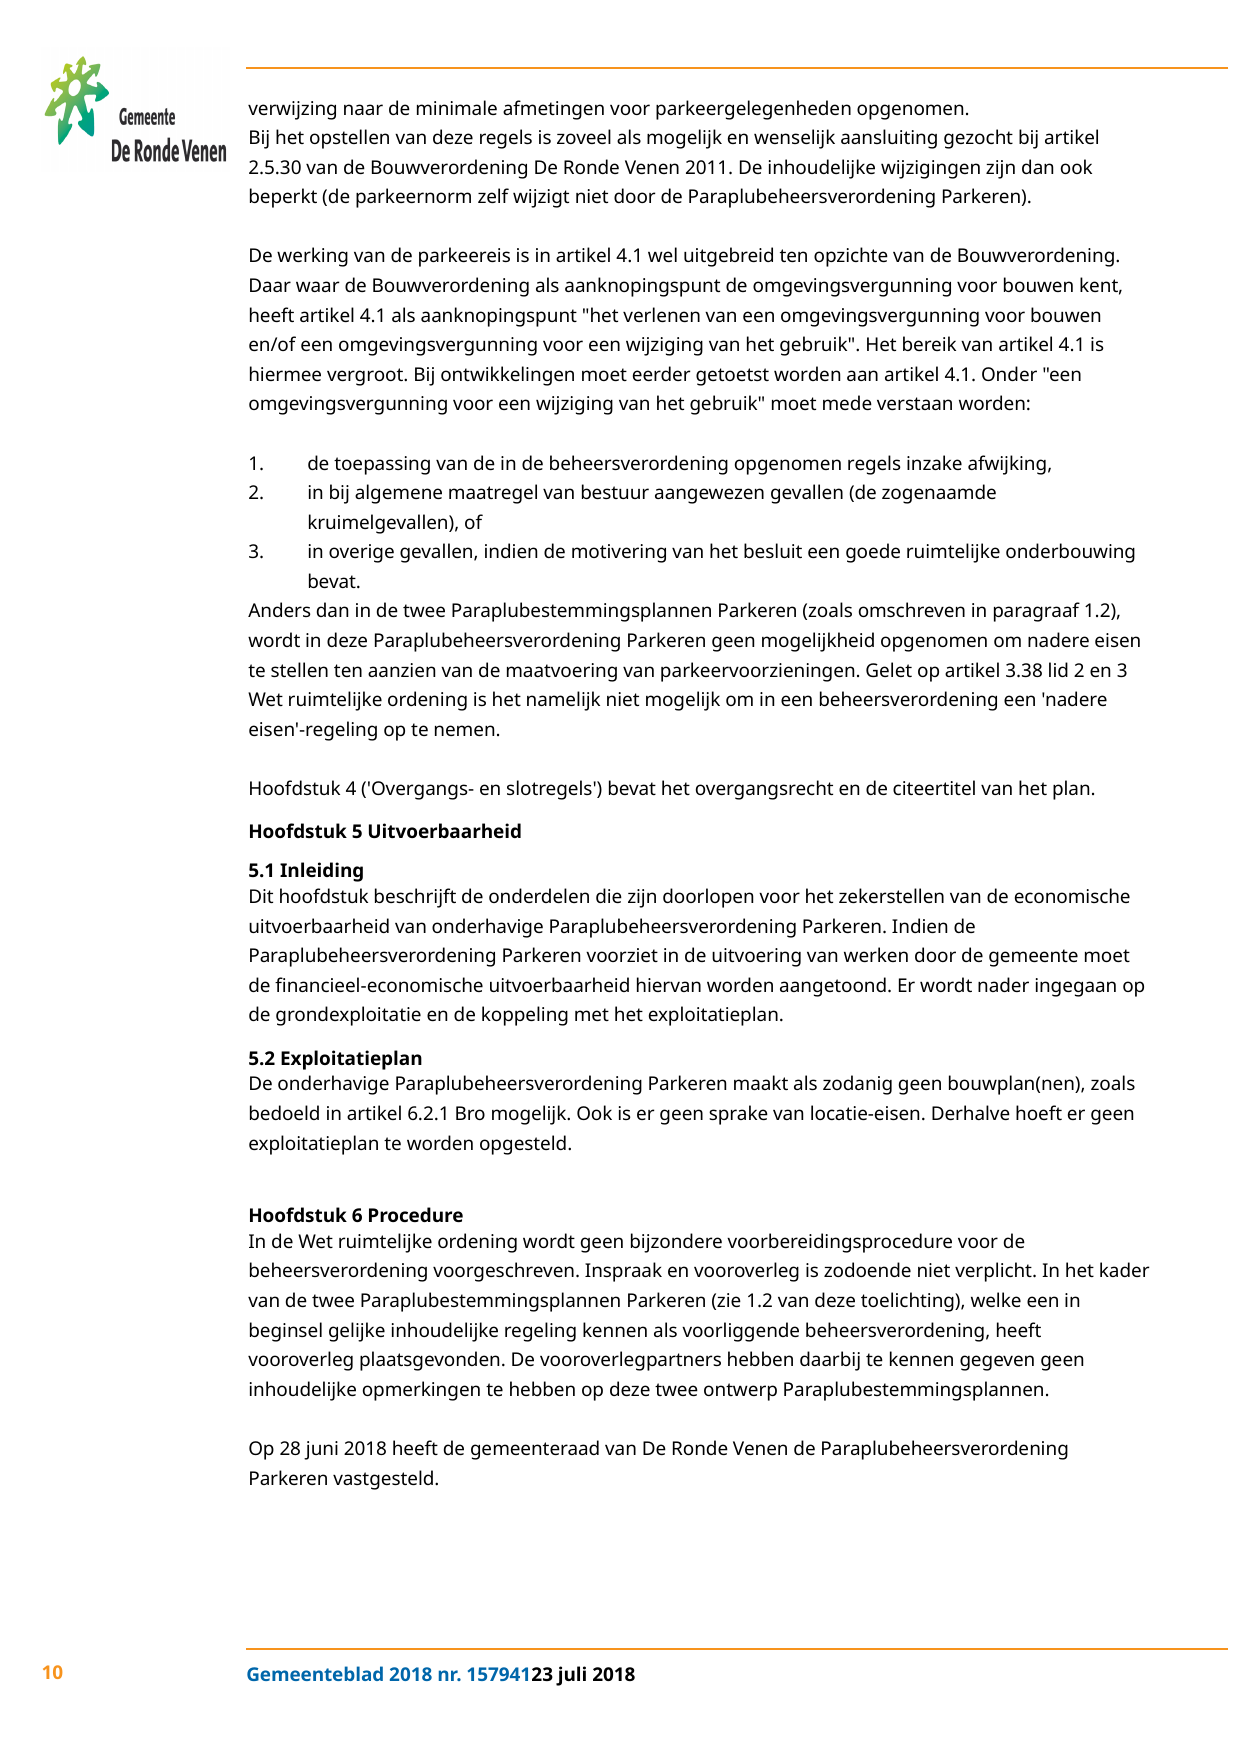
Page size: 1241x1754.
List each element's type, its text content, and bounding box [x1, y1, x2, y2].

list in bij algemene maatregel van bestuur aangewezen gevallen (de zogenaamde kruimelgevallen), of [248, 479, 1152, 535]
text Hoofdstuk 6 Procedure [248, 1202, 1152, 1228]
text Hoofdstuk 5 Uitvoerbaarheid [248, 818, 1152, 844]
text Hoofdstuk 4 ('Overgangs- en slotregels') bevat het overgangsrecht en de citeertitel van het plan. [248, 775, 1152, 801]
text Bij het opstellen van deze regels is zoveel als mogelijk en wenselijk aansluiting gezocht bij artikel 2.5.30 van de Bouwverordening De Ronde Venen 2011. De inhoudelijke wijzigingen zijn dan ook beperkt (de parkeernorm zelf wijzigt niet door de Paraplubeheersverordening Parkeren). [248, 124, 1152, 209]
list de toepassing van de in de beheersverordening opgenomen regels inzake afwijking, [248, 450, 1152, 476]
text In de Wet ruimtelijke ordening wordt geen bijzondere voorbereidingsprocedure voor de beheersverordening voorgeschreven. Inspraak en vooroverleg is zodoende niet verplicht. In het kader van de twee Paraplubestemmingsplannen Parkeren (zie 1.2 van deze toelichting), welke een in beginsel gelijke inhoudelijke regeling kennen als voorliggende beheersverordening, heeft vooroverleg plaatsgevonden. De vooroverlegpartners hebben daarbij te kennen gegeven geen inhoudelijke opmerkingen te hebben op deze twee ontwerp Paraplubestemmingsplannen. [248, 1228, 1152, 1402]
text verwijzing naar de minimale afmetingen voor parkeergelegenheden opgenomen. [248, 95, 1152, 121]
text Dit hoofdstuk beschrijft de onderdelen die zijn doorlopen voor het zekerstellen van de economische uitvoerbaarheid van onderhavige Paraplubeheersverordening Parkeren. Indien de Paraplubeheersverordening Parkeren voorziet in de uitvoering van werken door de gemeente moet de financieel-economische uitvoerbaarheid hiervan worden aangetoond. Er wordt nader ingegaan op de grondexploitatie en de koppeling met het exploitatieplan. [248, 883, 1152, 1027]
text De onderhavige Paraplubeheersverordening Parkeren maakt als zodanig geen bouwplan(nen), zoals bedoeld in artikel 6.2.1 Bro mogelijk. Ook is er geen sprake van locatie-eisen. Derhalve hoeft er geen exploitatieplan te worden opgesteld. [248, 1071, 1152, 1155]
picture [41, 47, 231, 172]
text 5.1 Inleiding [248, 858, 1152, 883]
text Anders dan in de twee Paraplubestemmingsplannen Parkeren (zoals omschreven in paragraaf 1.2), wordt in deze Paraplubeheersverordening Parkeren geen mogelijkheid opgenomen om nadere eisen te stellen ten aanzien van de maatvoering van parkeervoorzieningen. Gelet op artikel 3.38 lid 2 en 3 Wet ruimtelijke ordening is het namelijk niet mogelijk om in een beheersverordening een 'nadere eisen'-regeling op te nemen. [248, 598, 1152, 742]
text 5.2 Exploitatieplan [248, 1045, 1152, 1071]
text De werking van de parkeereis is in artikel 4.1 wel uitgebreid ten opzichte van de Bouwverordening. Daar waar de Bouwverordening als aanknopingspunt de omgevingsvergunning voor bouwen kent, heeft artikel 4.1 als aanknopingspunt "het verlenen van een omgevingsvergunning voor bouwen en/of een omgevingsvergunning voor een wijziging van het gebruik". Het bereik van artikel 4.1 is hiermee vergroot. Bij ontwikkelingen moet eerder getoetst worden aan artikel 4.1. Onder "een omgevingsvergunning voor een wijziging van het gebruik" moet mede verstaan worden: [248, 243, 1152, 416]
text Op 28 juni 2018 heeft de gemeenteraad van De Ronde Venen de Paraplubeheersverordening Parkeren vastgesteld. [248, 1435, 1152, 1491]
list in overige gevallen, indien de motivering van het besluit een goede ruimtelijke onderbouwing bevat. [248, 538, 1152, 594]
